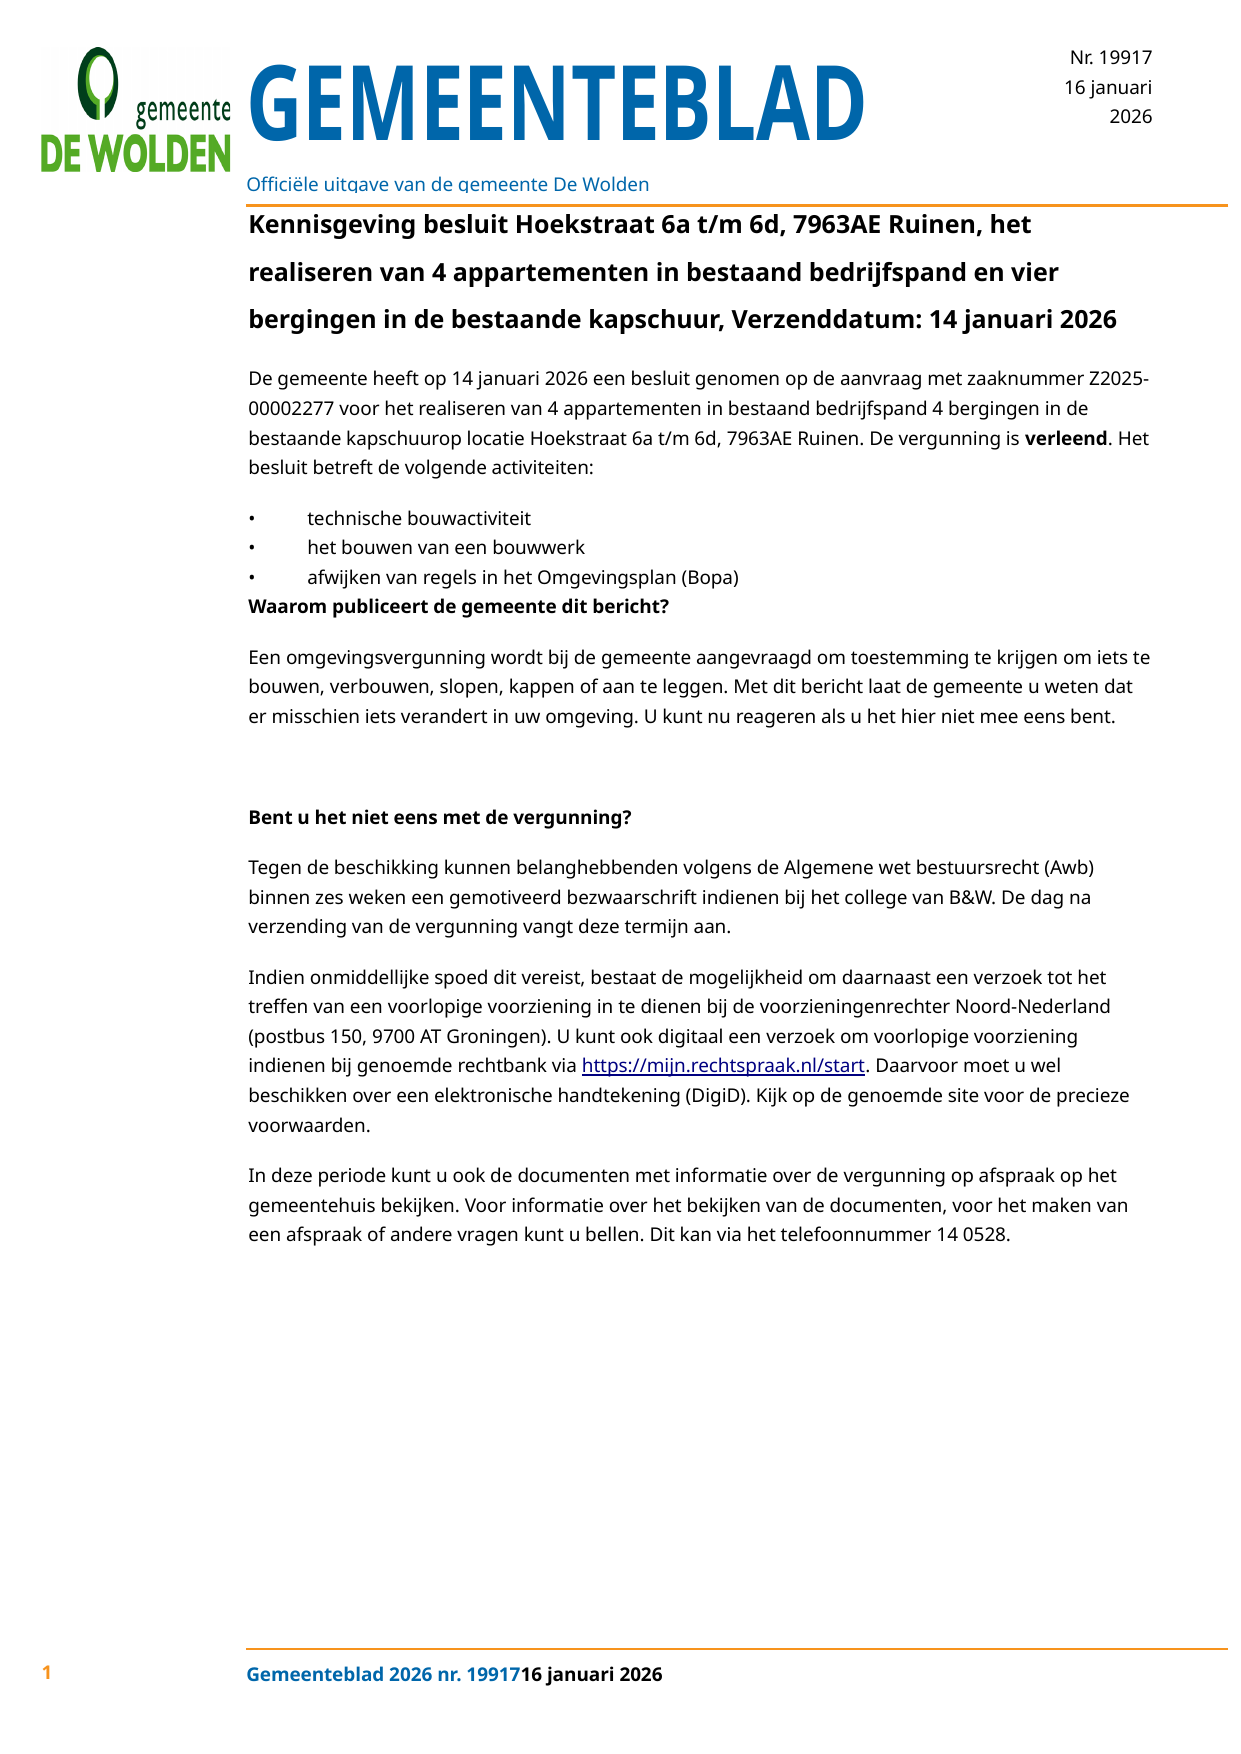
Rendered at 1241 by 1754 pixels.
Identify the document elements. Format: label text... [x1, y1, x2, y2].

text In deze periode kunt u ook de documenten met informatie over de vergunning op afspraak op het gemeentehuis bekijken. Voor informatie over het bekijken van de documenten, voor het maken van een afspraak of andere vragen kunt u bellen. Dit kan via het telefoonnummer 14 0528. [248, 1162, 1152, 1247]
text Indien onmiddellijke spoed dit vereist, bestaat de mogelijkheid om daarnaast een verzoek tot het treffen van een voorlopige voorziening in te dienen bij de voorzieningenrechter Noord-Nederland (postbus 150, 9700 AT Groningen). U kunt ook digitaal een verzoek om voorlopige voorziening indienen bij genoemde rechtbank via https://mijn.rechtspraak.nl/start. Daarvoor moet u wel beschikken over een elektronische handtekening (DigiD). Kijk op de genoemde site voor de precieze voorwaarden. [248, 964, 1152, 1137]
list afwijken van regels in het Omgevingsplan (Bopa) [248, 564, 1152, 589]
text Bent u het niet eens met de vergunning? [248, 804, 1152, 829]
text Kennisgeving besluit Hoekstraat 6a t/m 6d, 7963AE Ruinen, het realiseren van 4 appartementen in bestaand bedrijfspand en vier bergingen in de bestaande kapschuur, Verzenddatum: 14 januari 2026 [248, 207, 1152, 336]
list het bouwen van een bouwwerk [248, 534, 1152, 560]
list technische bouwactiviteit [248, 505, 1152, 530]
text Waarom publiceert de gemeente dit bericht? [248, 593, 1152, 619]
text Tegen de beschikking kunnen belanghebbenden volgens de Algemene wet bestuursrecht (Awb) binnen zes weken een gemotiveerd bezwaarschrift indienen bij het college van B&W. De dag na verzending van de vergunning vangt deze termijn aan. [248, 854, 1152, 939]
text De gemeente heeft op 14 januari 2026 een besluit genomen op de aanvraag met zaaknummer Z2025-00002277 voor het realiseren van 4 appartementen in bestaand bedrijfspand 4 bergingen in de bestaande kapschuurop locatie Hoekstraat 6a t/m 6d, 7963AE Ruinen. De vergunning is verleend. Het besluit betreft de volgende activiteiten: [248, 366, 1152, 480]
text Een omgevingsvergunning wordt bij de gemeente aangevraagd om toestemming te krijgen om iets te bouwen, verbouwen, slopen, kappen of aan te leggen. Met dit bericht laat de gemeente u weten dat er misschien iets verandert in uw omgeving. U kunt nu reageren als u het hier niet mee eens bent. [248, 644, 1152, 729]
picture [41, 47, 231, 172]
